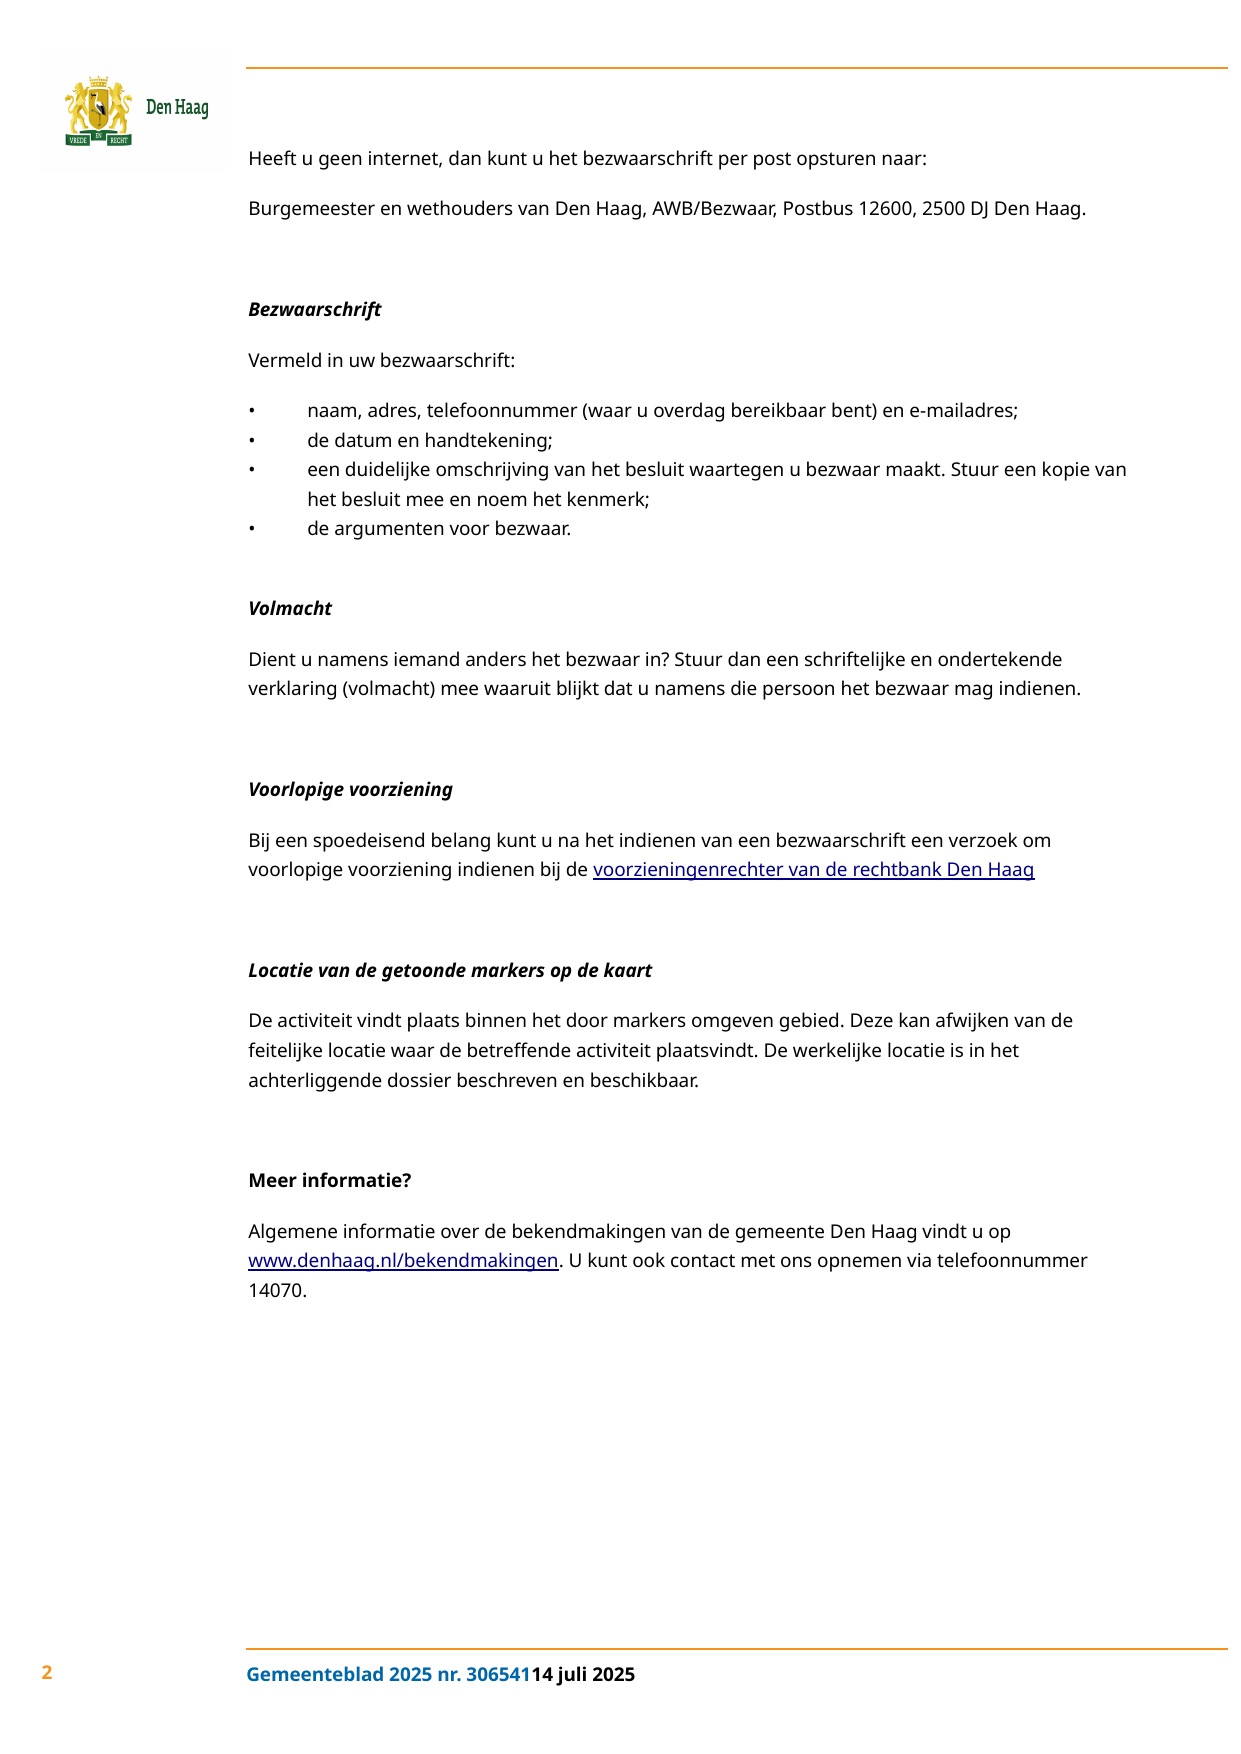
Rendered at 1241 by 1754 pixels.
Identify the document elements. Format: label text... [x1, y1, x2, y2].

text Burgemeester en wethouders van Den Haag, AWB/Bezwaar, Postbus 12600, 2500 DJ Den Haag. [248, 196, 1152, 221]
text Algemene informatie over de bekendmakingen van de gemeente Den Haag vindt u op www.denhaag.nl/bekendmakingen. U kunt ook contact met ons opnemen via telefoonnummer 14070. [248, 1218, 1152, 1303]
list de argumenten voor bezwaar. [248, 516, 1152, 541]
text De activiteit vindt plaats binnen het door markers omgeven gebied. Deze kan afwijken van de feitelijke locatie waar de betreffende activiteit plaatsvindt. De werkelijke locatie is in het achterliggende dossier beschreven en beschikbaar. [248, 1008, 1152, 1093]
text Vermeld in uw bezwaarschrift: [248, 347, 1152, 373]
list een duidelijke omschrijving van het besluit waartegen u bezwaar maakt. Stuur een kopie van het besluit mee en noem het kenmerk; [248, 456, 1152, 512]
list de datum en handtekening; [248, 427, 1152, 453]
text Heeft u geen internet, dan kunt u het bezwaarschrift per post opsturen naar: [248, 145, 1152, 171]
text Bij een spoedeisend belang kunt u na het indienen van een bezwaarschrift een verzoek om voorlopige voorziening indienen bij de voorzieningenrechter van de rechtbank Den Haag [248, 827, 1152, 882]
text Voorlopige voorziening [248, 776, 1152, 802]
picture [41, 47, 231, 172]
list naam, adres, telefoonnummer (waar u overdag bereikbaar bent) en e-mailadres; [248, 397, 1152, 423]
text Dient u namens iemand anders het bezwaar in? Stuur dan een schriftelijke en ondertekende verklaring (volmacht) mee waaruit blijkt dat u namens die persoon het bezwaar mag indienen. [248, 646, 1152, 701]
text Meer informatie? [248, 1168, 1152, 1193]
text Bezwaarschrift [248, 296, 1152, 322]
text Locatie van de getoonde markers op de kaart [248, 957, 1152, 983]
text Volmacht [248, 596, 1152, 621]
